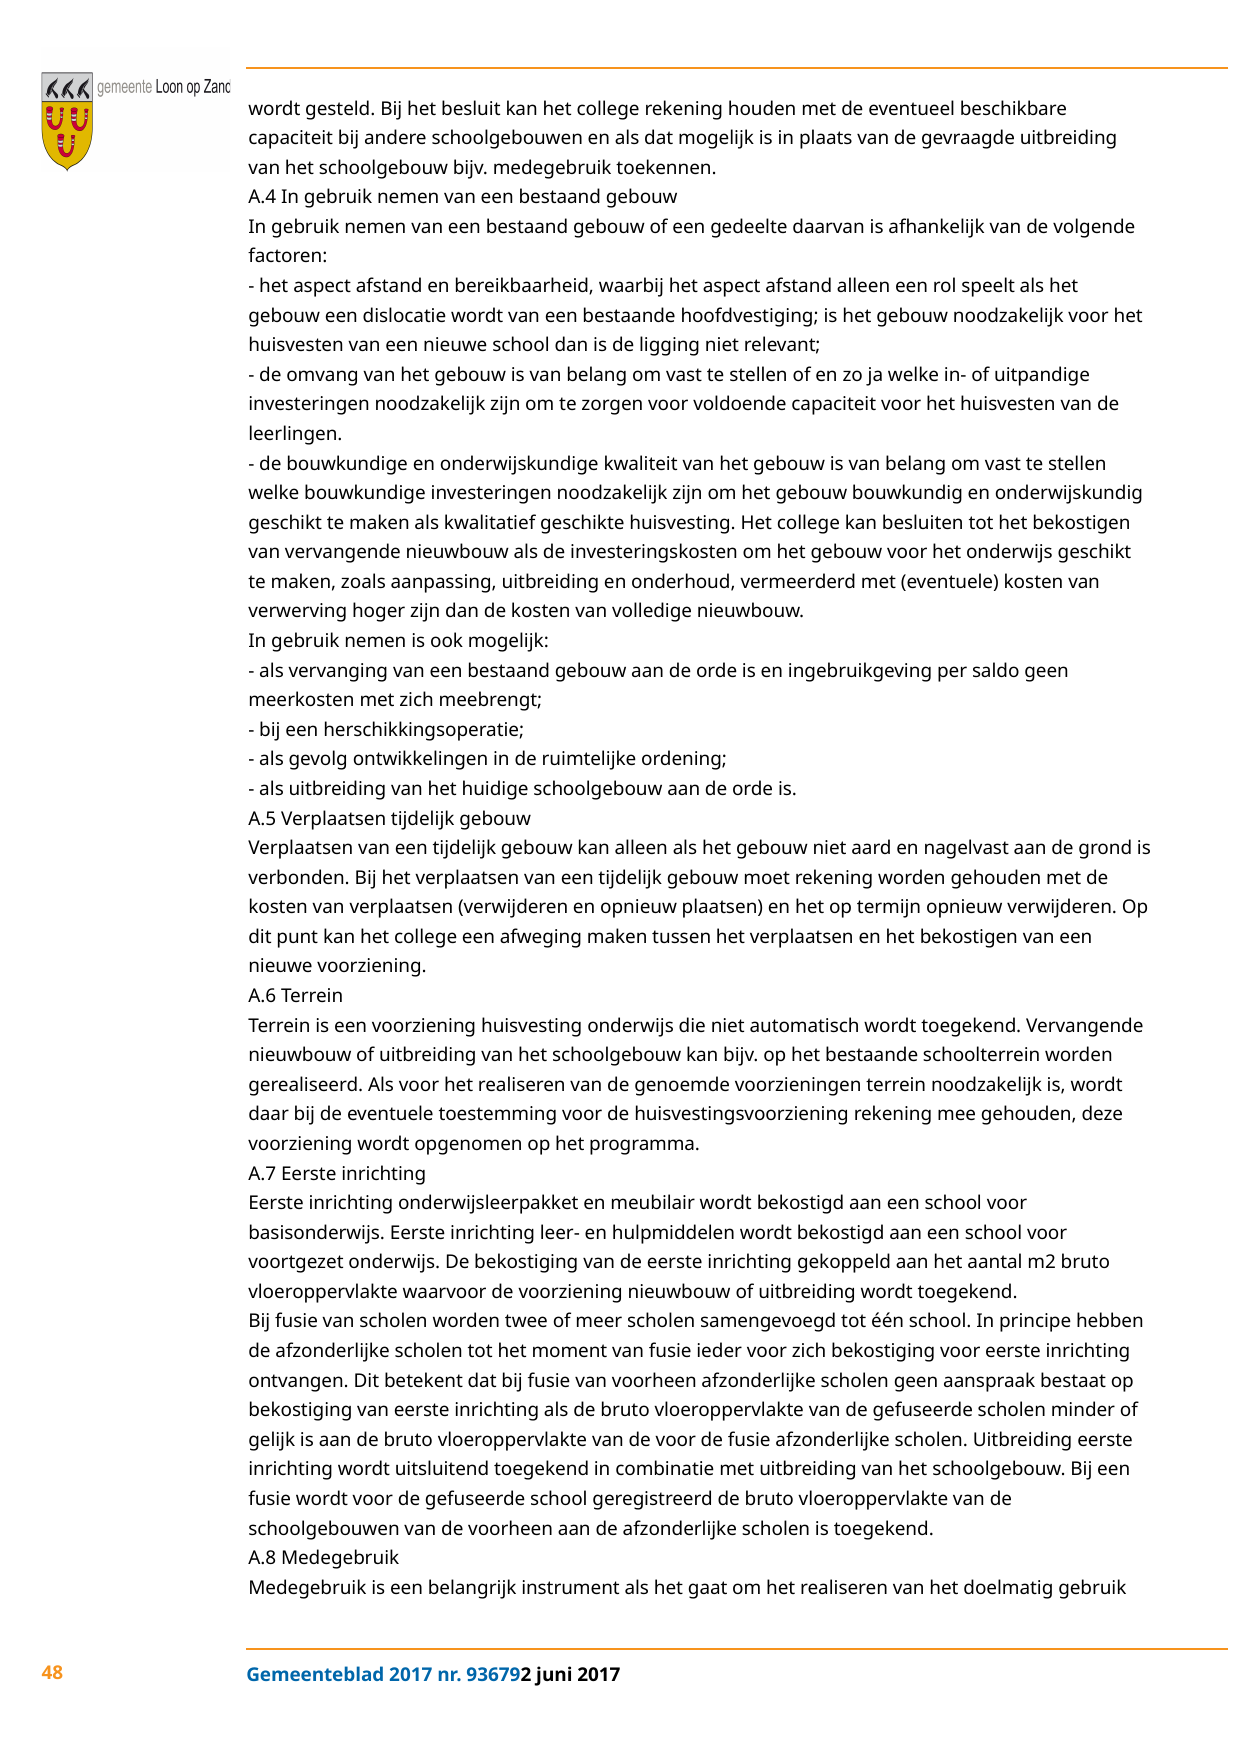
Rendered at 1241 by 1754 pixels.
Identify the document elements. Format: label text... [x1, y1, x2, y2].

text - als vervanging van een bestaand gebouw aan de orde is en ingebruikgeving per saldo geen meerkosten met zich meebrengt; [248, 657, 1152, 712]
text A.6 Terrein [248, 982, 1152, 1008]
text A.8 Medegebruik [248, 1544, 1152, 1570]
text wordt gesteld. Bij het besluit kan het college rekening houden met de eventueel beschikbare capaciteit bij andere schoolgebouwen en als dat mogelijk is in plaats van de gevraagde uitbreiding van het schoolgebouw bijv. medegebruik toekennen. [248, 95, 1152, 180]
text In gebruik nemen is ook mogelijk: [248, 627, 1152, 653]
text A.7 Eerste inrichting [248, 1160, 1152, 1186]
text - bij een herschikkingsoperatie; [248, 716, 1152, 742]
text Bij fusie van scholen worden twee of meer scholen samengevoegd tot één school. In principe hebben de afzonderlijke scholen tot het moment van fusie ieder voor zich bekostiging voor eerste inrichting ontvangen. Dit betekent dat bij fusie van voorheen afzonderlijke scholen geen aanspraak bestaat op bekostiging van eerste inrichting als de bruto vloeroppervlakte van de gefuseerde scholen minder of gelijk is aan de bruto vloeroppervlakte van de voor de fusie afzonderlijke scholen. Uitbreiding eerste inrichting wordt uitsluitend toegekend in combinatie met uitbreiding van het schoolgebouw. Bij een fusie wordt voor de gefuseerde school geregistreerd de bruto vloeroppervlakte van de schoolgebouwen van de voorheen aan de afzonderlijke scholen is toegekend. [248, 1308, 1152, 1541]
text A.4 In gebruik nemen van een bestaand gebouw [248, 183, 1152, 209]
text Terrein is een voorziening huisvesting onderwijs die niet automatisch wordt toegekend. Vervangende nieuwbouw of uitbreiding van het schoolgebouw kan bijv. op het bestaande schoolterrein worden gerealiseerd. Als voor het realiseren van de genoemde voorzieningen terrein noodzakelijk is, wordt daar bij de eventuele toestemming voor de huisvestingsvoorziening rekening mee gehouden, deze voorziening wordt opgenomen op het programma. [248, 1012, 1152, 1156]
text - het aspect afstand en bereikbaarheid, waarbij het aspect afstand alleen een rol speelt als het gebouw een dislocatie wordt van een bestaande hoofdvestiging; is het gebouw noodzakelijk voor het huisvesten van een nieuwe school dan is de ligging niet relevant; [248, 272, 1152, 357]
picture [41, 47, 231, 172]
text - als gevolg ontwikkelingen in de ruimtelijke ordening; [248, 746, 1152, 771]
text In gebruik nemen van een bestaand gebouw of een gedeelte daarvan is afhankelijk van de volgende factoren: [248, 213, 1152, 268]
text - de bouwkundige en onderwijskundige kwaliteit van het gebouw is van belang om vast te stellen welke bouwkundige investeringen noodzakelijk zijn om het gebouw bouwkundig en onderwijskundig geschikt te maken als kwalitatief geschikte huisvesting. Het college kan besluiten tot het bekostigen van vervangende nieuwbouw als de investeringskosten om het gebouw voor het onderwijs geschikt te maken, zoals aanpassing, uitbreiding en onderhoud, vermeerderd met (eventuele) kosten van verwerving hoger zijn dan de kosten van volledige nieuwbouw. [248, 450, 1152, 623]
text Medegebruik is een belangrijk instrument als het gaat om het realiseren van het doelmatig gebruik [248, 1574, 1152, 1600]
text Eerste inrichting onderwijsleerpakket en meubilair wordt bekostigd aan een school voor basisonderwijs. Eerste inrichting leer- en hulpmiddelen wordt bekostigd aan een school voor voortgezet onderwijs. De bekostiging van de eerste inrichting gekoppeld aan het aantal m2 bruto vloeroppervlakte waarvoor de voorziening nieuwbouw of uitbreiding wordt toegekend. [248, 1189, 1152, 1304]
text A.5 Verplaatsen tijdelijk gebouw [248, 805, 1152, 831]
text - als uitbreiding van het huidige schoolgebouw aan de orde is. [248, 775, 1152, 801]
text Verplaatsen van een tijdelijk gebouw kan alleen als het gebouw niet aard en nagelvast aan de grond is verbonden. Bij het verplaatsen van een tijdelijk gebouw moet rekening worden gehouden met de kosten van verplaatsen (verwijderen en opnieuw plaatsen) en het op termijn opnieuw verwijderen. Op dit punt kan het college een afweging maken tussen het verplaatsen en het bekostigen van een nieuwe voorziening. [248, 834, 1152, 978]
text - de omvang van het gebouw is van belang om vast te stellen of en zo ja welke in- of uitpandige investeringen noodzakelijk zijn om te zorgen voor voldoende capaciteit voor het huisvesten van de leerlingen. [248, 361, 1152, 446]
